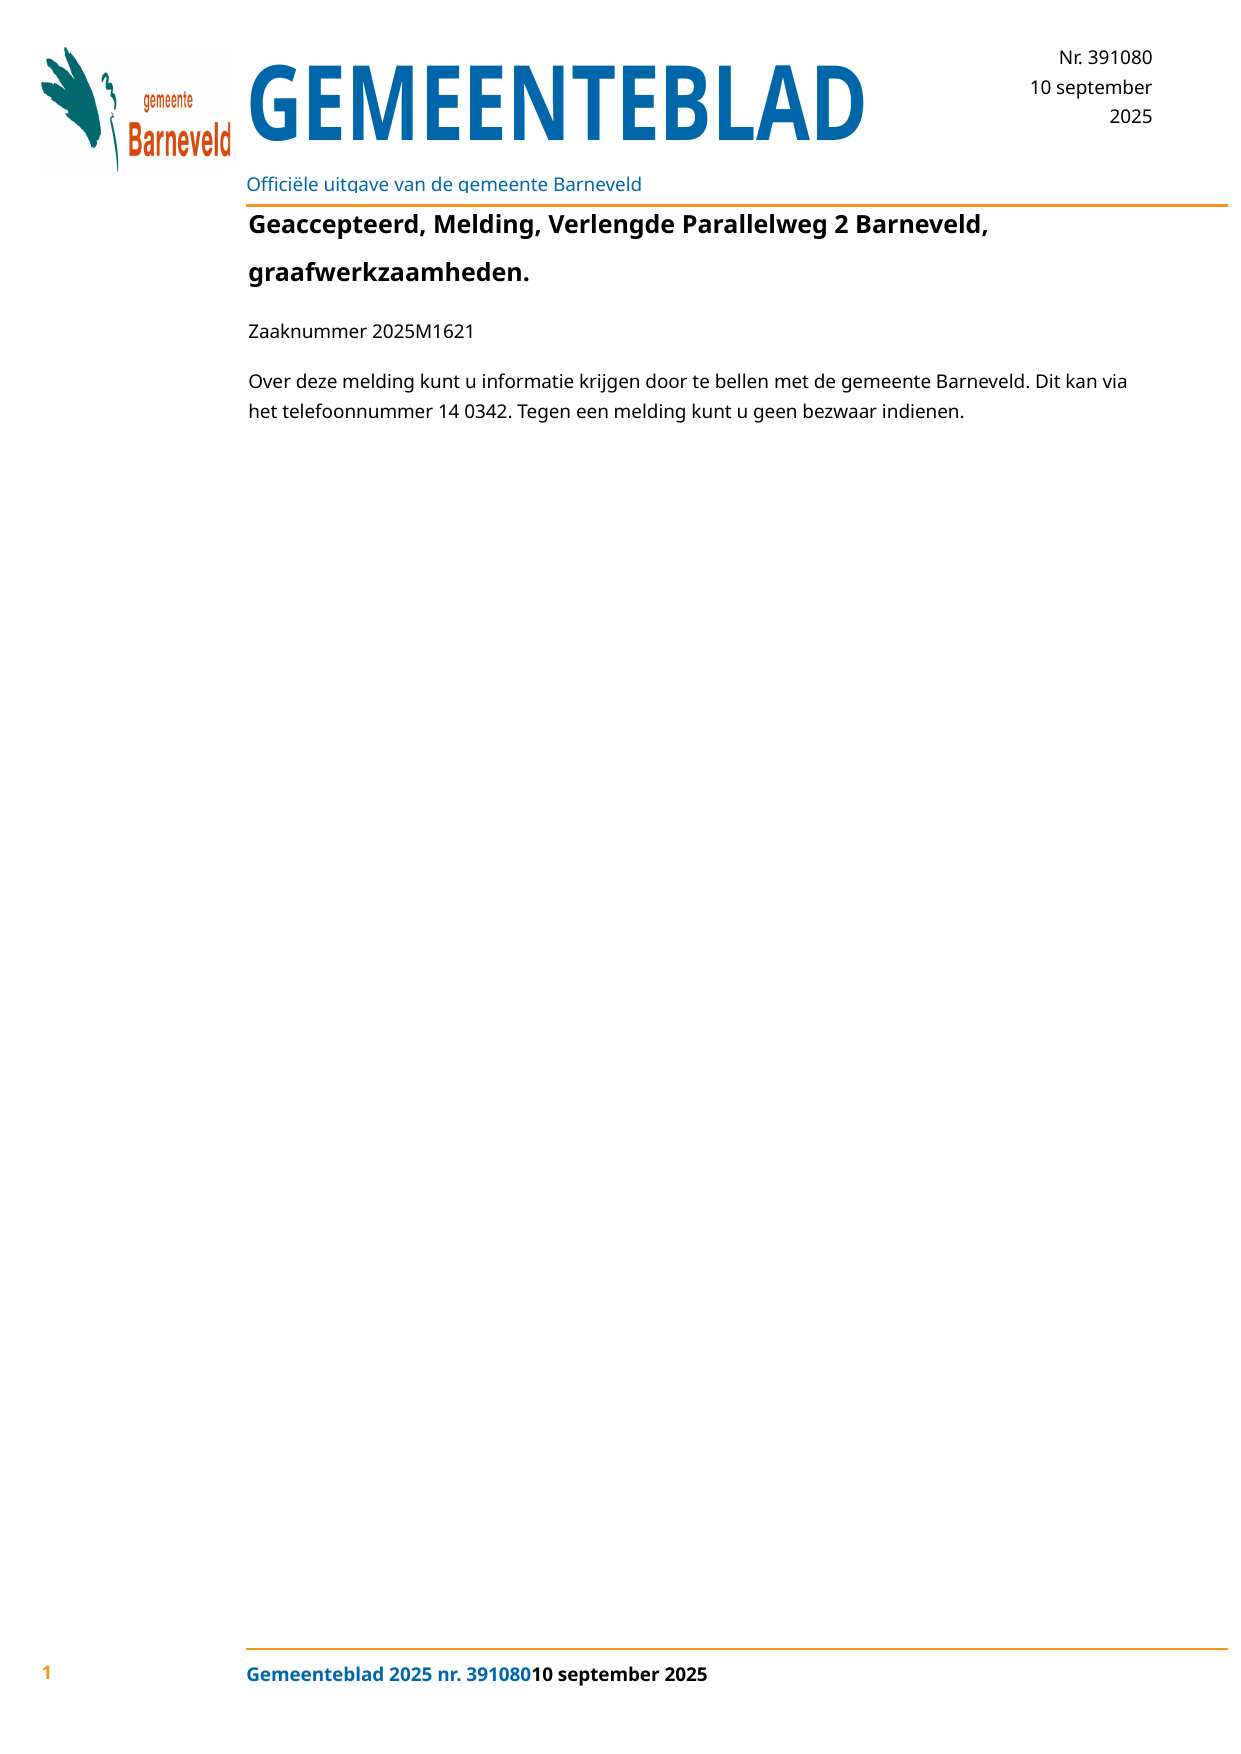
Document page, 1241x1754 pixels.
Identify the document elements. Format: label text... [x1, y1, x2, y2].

text Over deze melding kunt u informatie krijgen door te bellen met de gemeente Barneveld. Dit kan via het telefoonnummer 14 0342. Tegen een melding kunt u geen bezwaar indienen. [248, 368, 1152, 424]
text Zaaknummer 2025M1621 [248, 318, 1152, 344]
picture [41, 47, 231, 172]
text Geaccepteerd, Melding, Verlengde Parallelweg 2 Barneveld, graafwerkzaamheden. [248, 207, 1152, 288]
